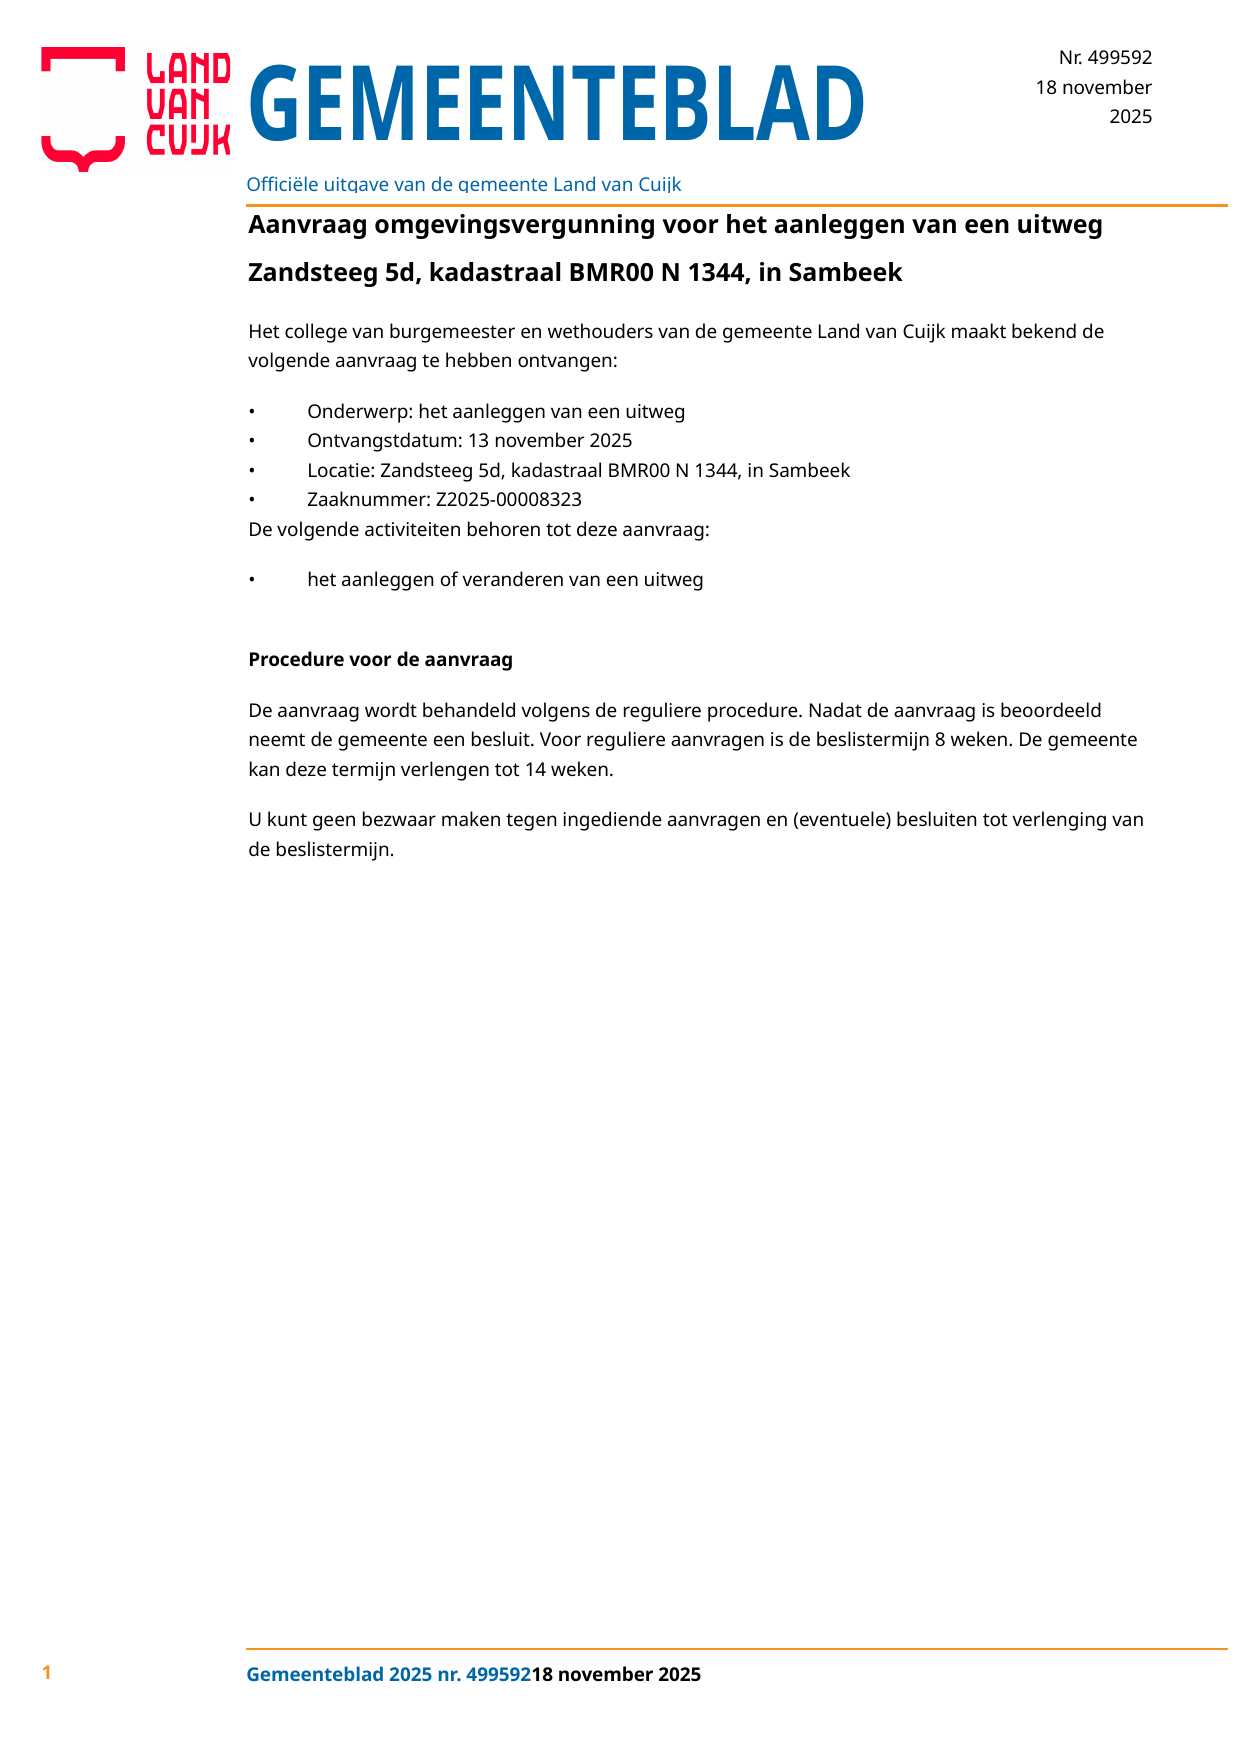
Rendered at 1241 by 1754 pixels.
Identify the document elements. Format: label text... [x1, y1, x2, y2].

list Zaaknummer: Z2025-00008323 [248, 487, 1152, 512]
list Onderwerp: het aanleggen van een uitweg [248, 398, 1152, 424]
picture [41, 47, 231, 172]
text U kunt geen bezwaar maken tegen ingediende aanvragen en (eventuele) besluiten tot verlenging van de beslistermijn. [248, 807, 1152, 862]
list Locatie: Zandsteeg 5d, kadastraal BMR00 N 1344, in Sambeek [248, 457, 1152, 483]
text De volgende activiteiten behoren tot deze aanvraag: [248, 516, 1152, 542]
list Ontvangstdatum: 13 november 2025 [248, 427, 1152, 453]
list het aanleggen of veranderen van een uitweg [248, 567, 1152, 592]
text Het college van burgemeester en wethouders van de gemeente Land van Cuijk maakt bekend de volgende aanvraag te hebben ontvangen: [248, 318, 1152, 373]
text Procedure voor de aanvraag [248, 647, 1152, 672]
text De aanvraag wordt behandeld volgens de reguliere procedure. Nadat de aanvraag is beoordeeld neemt de gemeente een besluit. Voor reguliere aanvragen is de beslistermijn 8 weken. De gemeente kan deze termijn verlengen tot 14 weken. [248, 697, 1152, 782]
text Aanvraag omgevingsvergunning voor het aanleggen van een uitweg Zandsteeg 5d, kadastraal BMR00 N 1344, in Sambeek [248, 207, 1152, 288]
